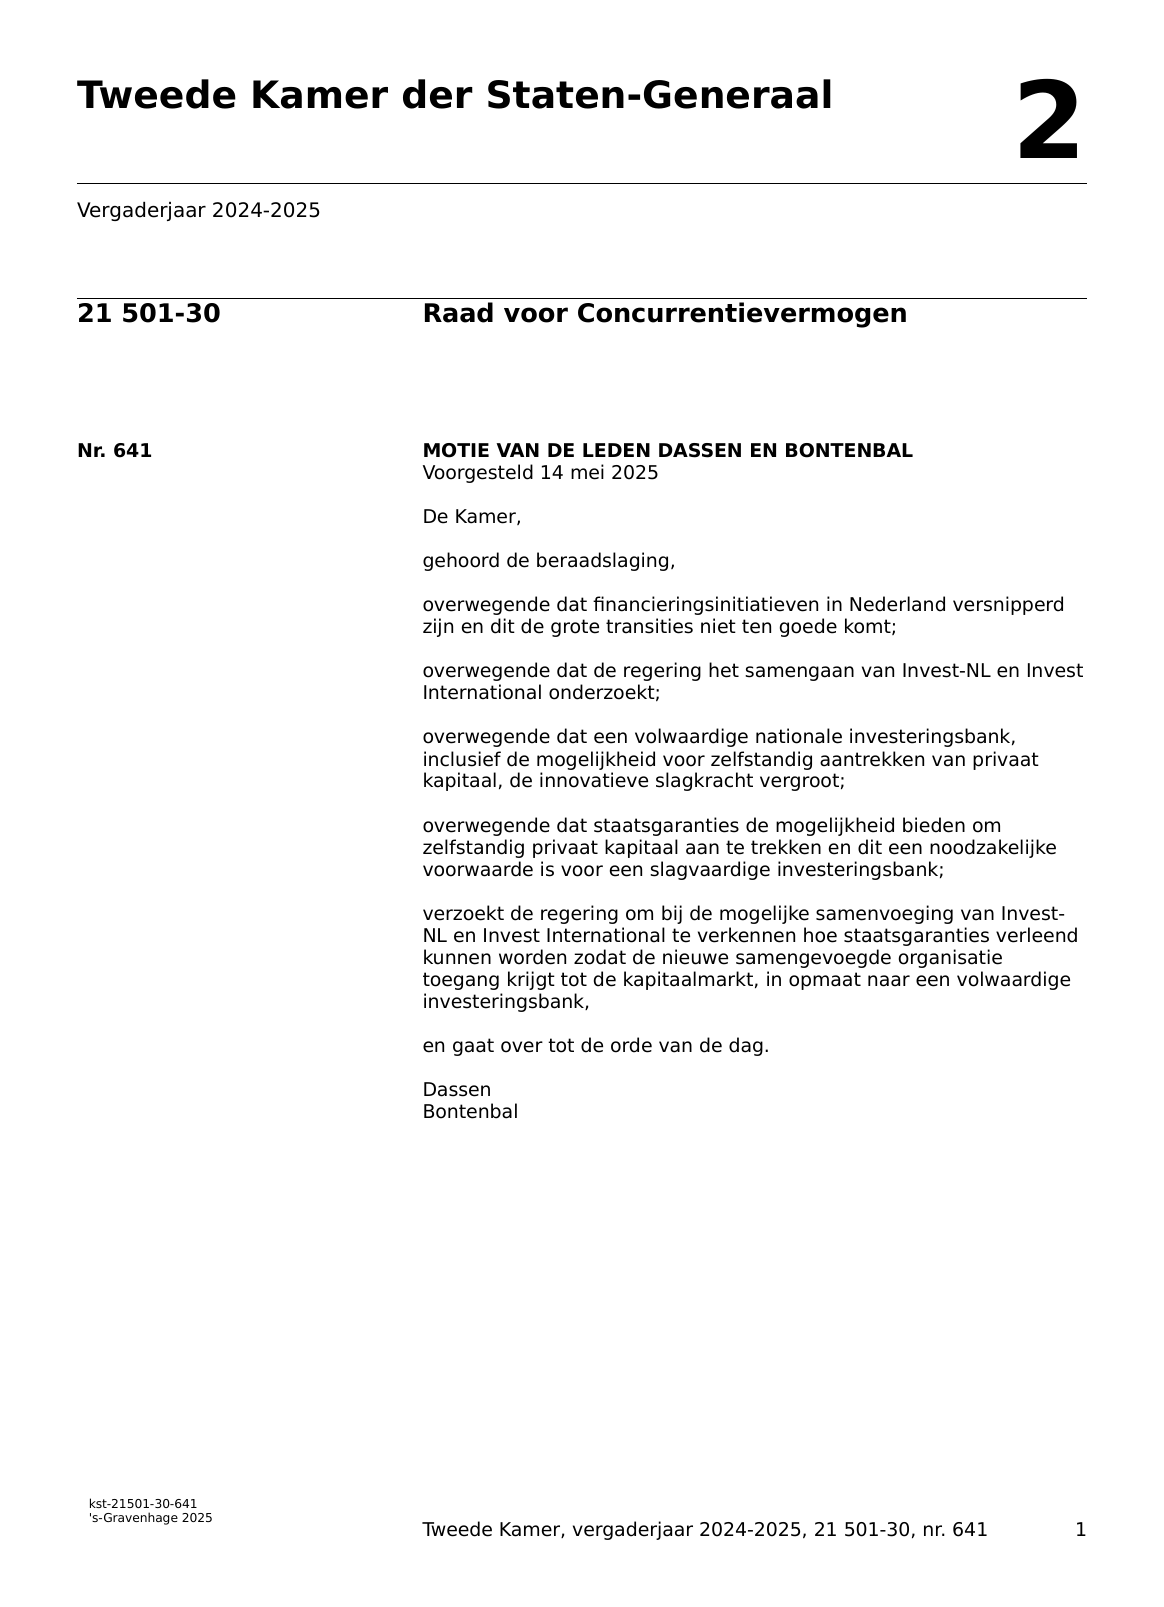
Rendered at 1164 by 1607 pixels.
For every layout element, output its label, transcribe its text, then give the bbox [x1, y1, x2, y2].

table_cell Vergaderjaar 2024-2025 [77, 184, 1087, 298]
text kst-21501-30-641 [88, 1497, 323, 1511]
text Voorgesteld 14 mei 2025 [422, 462, 1087, 484]
text en gaat over tot de orde van de dag. [422, 1035, 1087, 1057]
text 's-Gravenhage 2025 [88, 1511, 323, 1525]
text overwegende dat een volwaardige nationale investeringsbank, inclusief de mogelijkheid voor zelfstandig aantrekken van privaat kapitaal, de innovatieve slagkracht vergroot; [422, 726, 1087, 792]
table_header Tweede Kamer der Staten-Generaal [77, 59, 886, 183]
text verzoekt de regering om bij de mogelijke samenvoeging van Invest-NL en Invest International te verkennen hoe staatsgaranties verleend kunnen worden zodat de nieuwe samengevoegde organisatie toegang krijgt tot de kapitaalmarkt, in opmaat naar een volwaardige investeringsbank, [422, 903, 1087, 1013]
subtitle 21 501-30 Raad voor Concurrentievermogen [77, 299, 1087, 329]
text overwegende dat staatsgaranties de mogelijkheid bieden om zelfstandig privaat kapitaal aan te trekken en dit een noodzakelijke voorwaarde is voor een slagvaardige investeringsbank; [422, 814, 1087, 881]
text overwegende dat de regering het samengaan van Invest-NL en Invest International onderzoekt; [422, 660, 1087, 704]
table_header 2 [886, 59, 1087, 183]
text De Kamer, [422, 506, 1087, 528]
text Dassen [422, 1079, 1087, 1101]
subtitle Nr. 641 MOTIE VAN DE LEDEN DASSEN EN BONTENBAL [77, 440, 1087, 462]
text overwegende dat financieringsinitiatieven in Nederland versnipperd zijn en dit de grote transities niet ten goede komt; [422, 594, 1087, 638]
text gehoord de beraadslaging, [422, 550, 1087, 572]
text Bontenbal [422, 1101, 1087, 1123]
